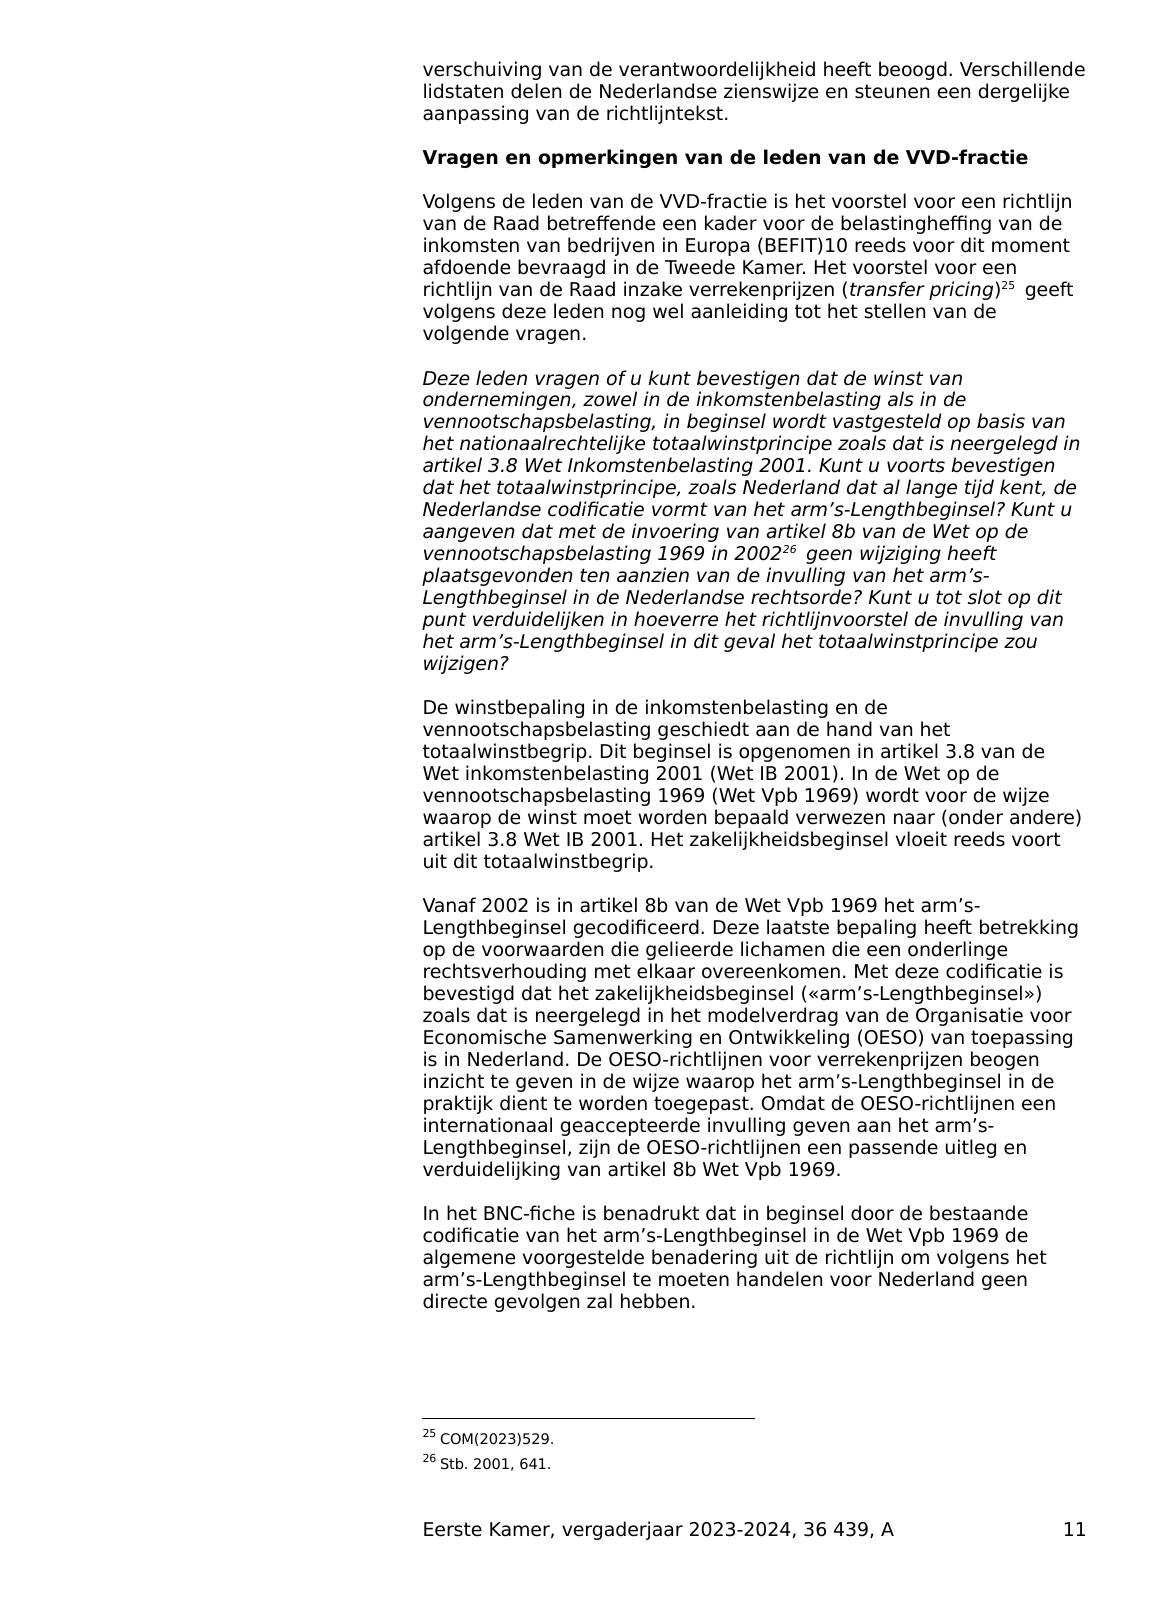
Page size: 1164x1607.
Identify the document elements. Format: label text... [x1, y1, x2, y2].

text COM(2023)529. [422, 1427, 1087, 1449]
text Vanaf 2002 is in artikel 8b van de Wet Vpb 1969 het arm’s-Lengthbeginsel gecodificeerd. Deze laatste bepaling heeft betrekking op de voorwaarden die gelieerde lichamen die een onderlinge rechtsverhouding met elkaar overeenkomen. Met deze codificatie is bevestigd dat het zakelijkheidsbeginsel («arm’s-Lengthbeginsel») zoals dat is neergelegd in het modelverdrag van de Organisatie voor Economische Samenwerking en Ontwikkeling (OESO) van toepassing is in Nederland. De OESO-richtlijnen voor verrekenprijzen beogen inzicht te geven in de wijze waarop het arm’s-Lengthbeginsel in de praktijk dient te worden toegepast. Omdat de OESO-richtlijnen een internationaal geaccepteerde invulling geven aan het arm’s-Lengthbeginsel, zijn de OESO-richtlijnen een passende uitleg en verduidelijking van artikel 8b Wet Vpb 1969. [422, 895, 1087, 1181]
text Deze leden vragen of u kunt bevestigen dat de winst van ondernemingen, zowel in de inkomstenbelasting als in de vennootschapsbelasting, in beginsel wordt vastgesteld op basis van het nationaalrechtelijke totaalwinstprincipe zoals dat is neergelegd in artikel 3.8 Wet Inkomstenbelasting 2001. Kunt u voorts bevestigen dat het totaalwinstprincipe, zoals Nederland dat al lange tijd kent, de Nederlandse codificatie vormt van het arm’s-Lengthbeginsel? Kunt u aangeven dat met de invoering van artikel 8b van de Wet op de vennootschapsbelasting 1969 in 2002 geen wijziging heeft plaatsgevonden ten aanzien van de invulling van het arm’s-Lengthbeginsel in de Nederlandse rechtsorde? Kunt u tot slot op dit punt verduidelijken in hoeverre het richtlijnvoorstel de invulling van het arm’s-Lengthbeginsel in dit geval het totaalwinstprincipe zou wijzigen? [422, 367, 1087, 675]
subtitle Vragen en opmerkingen van de leden van de VVD-fractie [422, 147, 1087, 169]
text De winstbepaling in de inkomstenbelasting en de vennootschapsbelasting geschiedt aan de hand van het totaalwinstbegrip. Dit beginsel is opgenomen in artikel 3.8 van de Wet inkomstenbelasting 2001 (Wet IB 2001). In de Wet op de vennootschapsbelasting 1969 (Wet Vpb 1969) wordt voor de wijze waarop de winst moet worden bepaald verwezen naar (onder andere) artikel 3.8 Wet IB 2001. Het zakelijkheidsbeginsel vloeit reeds voort uit dit totaalwinstbegrip. [422, 697, 1087, 873]
text verschuiving van de verantwoordelijkheid heeft beoogd. Verschillende lidstaten delen de Nederlandse zienswijze en steunen een dergelijke aanpassing van de richtlijntekst. [422, 59, 1087, 125]
text In het BNC-fiche is benadrukt dat in beginsel door de bestaande codificatie van het arm’s-Lengthbeginsel in de Wet Vpb 1969 de algemene voorgestelde benadering uit de richtlijn om volgens het arm’s-Lengthbeginsel te moeten handelen voor Nederland geen directe gevolgen zal hebben. [422, 1203, 1087, 1313]
text Volgens de leden van de VVD-fractie is het voorstel voor een richtlijn van de Raad betreffende een kader voor de belastingheffing van de inkomsten van bedrijven in Europa (BEFIT)10 reeds voor dit moment afdoende bevraagd in de Tweede Kamer. Het voorstel voor een richtlijn van de Raad inzake verrekenprijzen (transfer pricing) geeft volgens deze leden nog wel aanleiding tot het stellen van de volgende vragen. [422, 191, 1087, 345]
text Stb. 2001, 641. [422, 1452, 1087, 1474]
